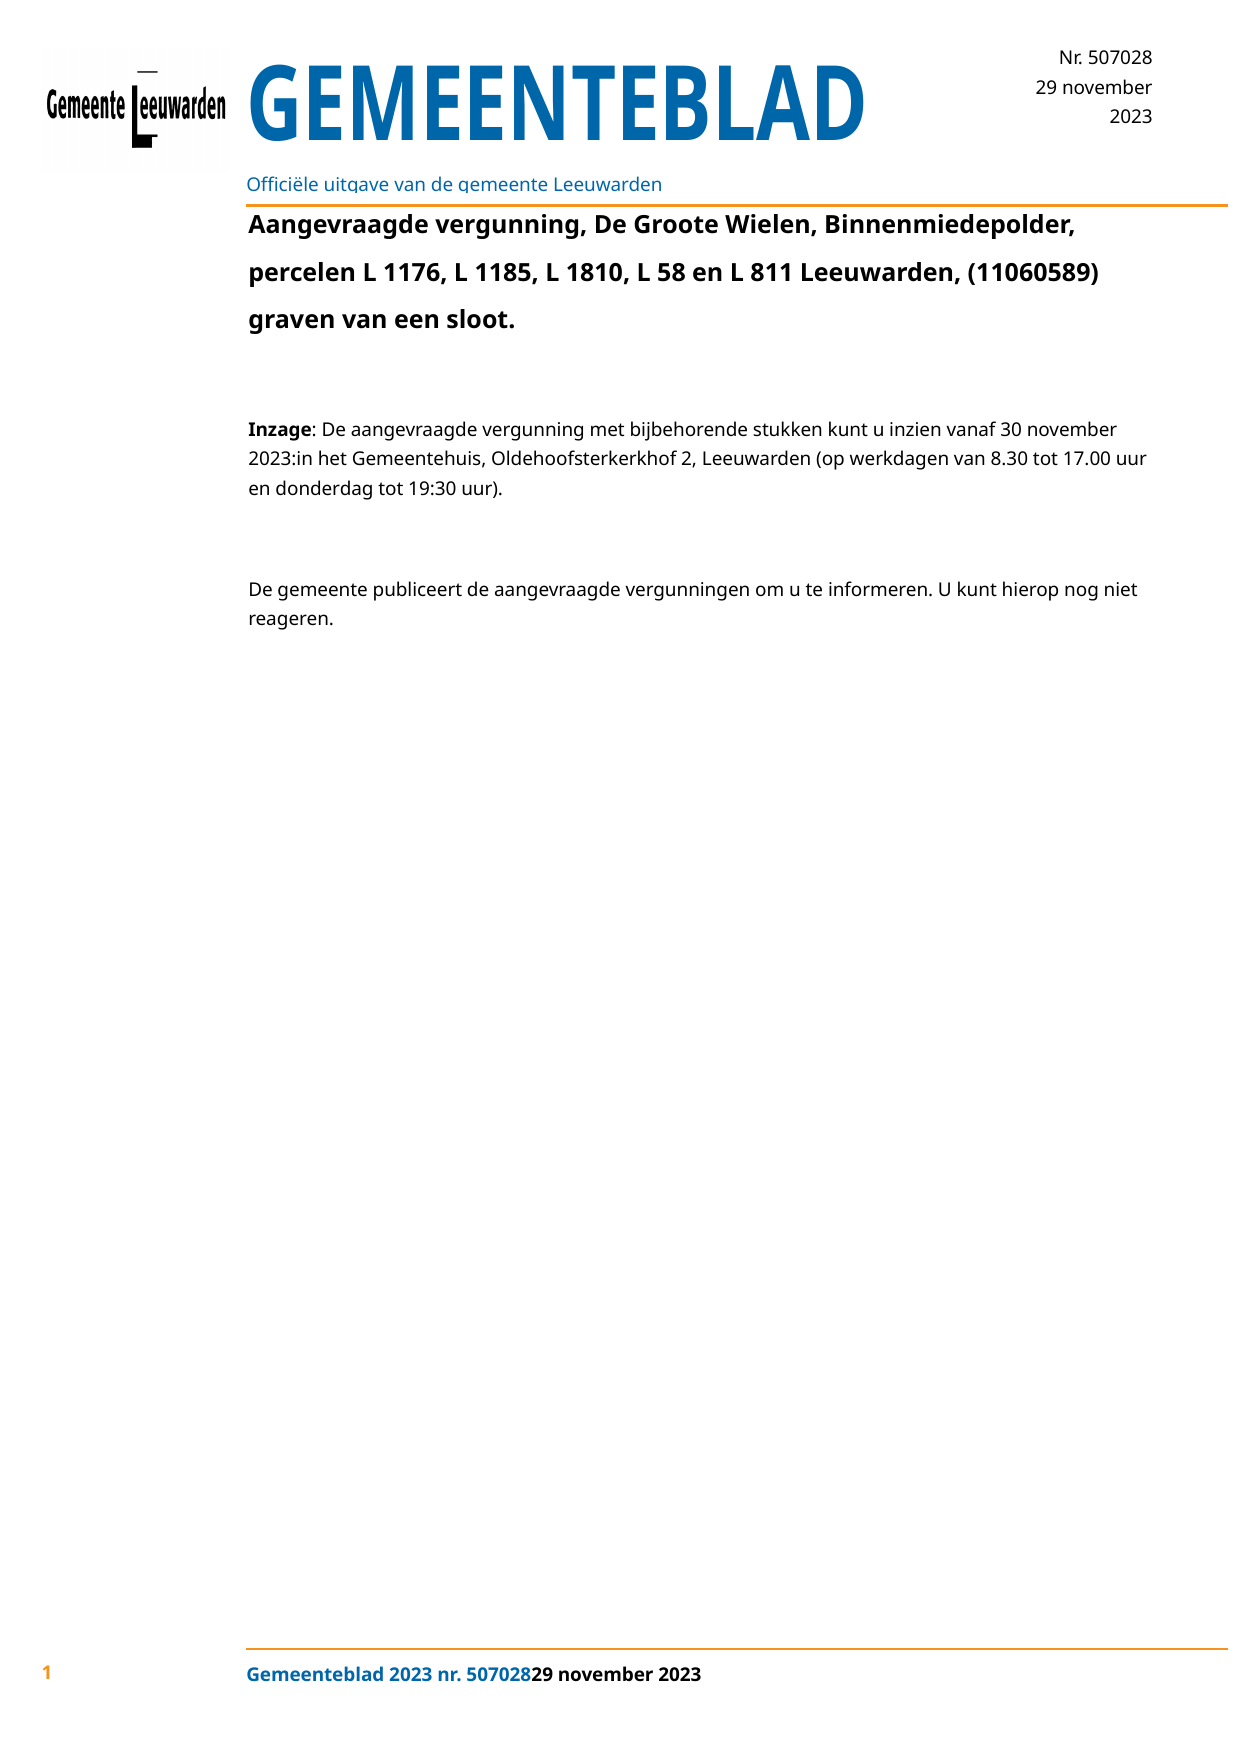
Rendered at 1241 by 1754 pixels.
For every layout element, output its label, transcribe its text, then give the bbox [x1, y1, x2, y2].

picture [41, 47, 231, 172]
text De gemeente publiceert de aangevraagde vergunningen om u te informeren. U kunt hierop nog niet reageren. [248, 576, 1152, 631]
text Aangevraagde vergunning, De Groote Wielen, Binnenmiedepolder, percelen L 1176, L 1185, L 1810, L 58 en L 811 Leeuwarden, (11060589) graven van een sloot. [248, 207, 1152, 336]
text Inzage: De aangevraagde vergunning met bijbehorende stukken kunt u inzien vanaf 30 november 2023:in het Gemeentehuis, Oldehoofsterkerkhof 2, Leeuwarden (op werkdagen van 8.30 tot 17.00 uur en donderdag tot 19:30 uur). [248, 416, 1152, 501]
